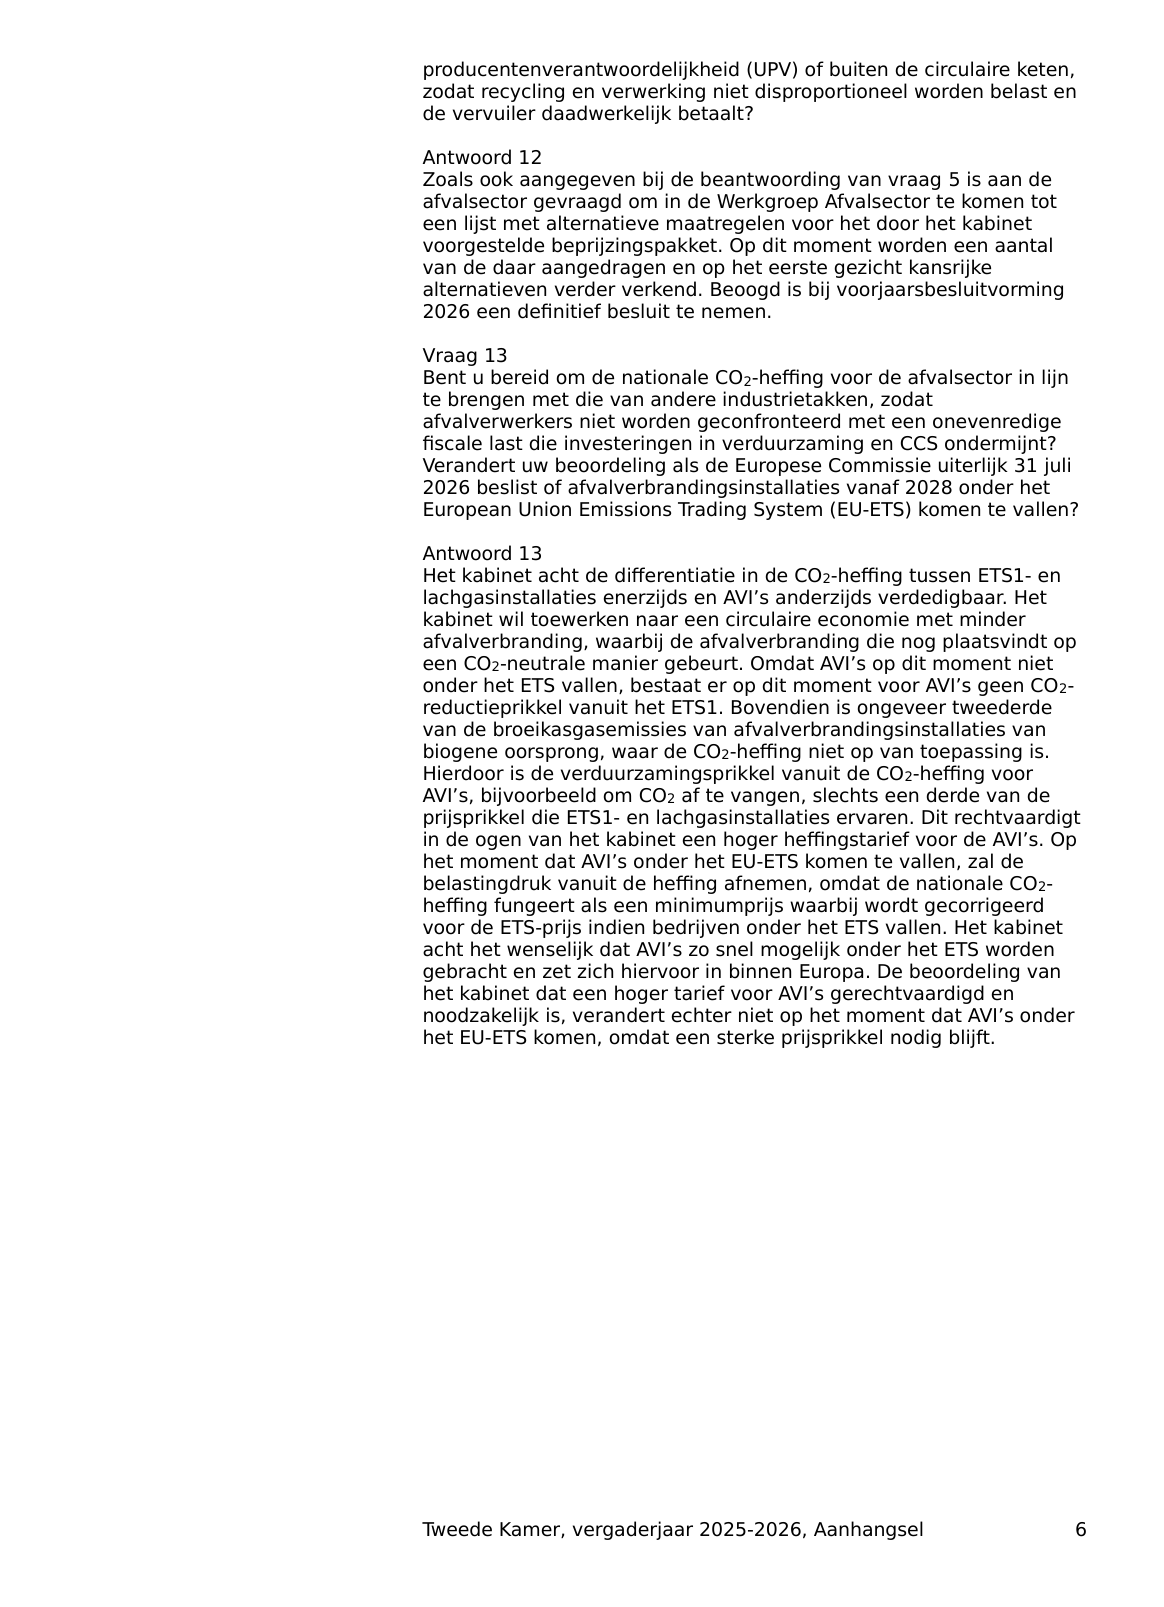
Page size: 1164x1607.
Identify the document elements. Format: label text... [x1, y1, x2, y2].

text Bent u bereid om de nationale CO2-heffing voor de afvalsector in lijn te brengen met die van andere industrietakken, zodat afvalverwerkers niet worden geconfronteerd met een onevenredige fiscale last die investeringen in verduurzaming en CCS ondermijnt? Verandert uw beoordeling als de Europese Commissie uiterlijk 31 juli 2026 beslist of afvalverbrandingsinstallaties vanaf 2028 onder het European Union Emissions Trading System (EU-ETS) komen te vallen? [422, 367, 1087, 521]
text Zoals ook aangegeven bij de beantwoording van vraag 5 is aan de afvalsector gevraagd om in de Werkgroep Afvalsector te komen tot een lijst met alternatieve maatregelen voor het door het kabinet voorgestelde beprijzingspakket. Op dit moment worden een aantal van de daar aangedragen en op het eerste gezicht kansrijke alternatieven verder verkend. Beoogd is bij voorjaarsbesluitvorming 2026 een definitief besluit te nemen. [422, 169, 1087, 323]
text Vraag 13 [422, 345, 1087, 367]
text producentenverantwoordelijkheid (UPV) of buiten de circulaire keten, zodat recycling en verwerking niet disproportioneel worden belast en de vervuiler daadwerkelijk betaalt? [422, 59, 1087, 125]
text Antwoord 13 [422, 543, 1087, 565]
text Antwoord 12 [422, 147, 1087, 169]
text Het kabinet acht de differentiatie in de CO2-heffing tussen ETS1- en lachgasinstallaties enerzijds en AVI’s anderzijds verdedigbaar. Het kabinet wil toewerken naar een circulaire economie met minder afvalverbranding, waarbij de afvalverbranding die nog plaatsvindt op een CO2-neutrale manier gebeurt. Omdat AVI’s op dit moment niet onder het ETS vallen, bestaat er op dit moment voor AVI’s geen CO2-reductieprikkel vanuit het ETS1. Bovendien is ongeveer tweederde van de broeikasgasemissies van afvalverbrandingsinstallaties van biogene oorsprong, waar de CO2-heffing niet op van toepassing is. Hierdoor is de verduurzamingsprikkel vanuit de CO2-heffing voor AVI’s, bijvoorbeeld om CO2 af te vangen, slechts een derde van de prijsprikkel die ETS1- en lachgasinstallaties ervaren. Dit rechtvaardigt in de ogen van het kabinet een hoger heffingstarief voor de AVI’s. Op het moment dat AVI’s onder het EU-ETS komen te vallen, zal de belastingdruk vanuit de heffing afnemen, omdat de nationale CO2-heffing fungeert als een minimumprijs waarbij wordt gecorrigeerd voor de ETS-prijs indien bedrijven onder het ETS vallen. Het kabinet acht het wenselijk dat AVI’s zo snel mogelijk onder het ETS worden gebracht en zet zich hiervoor in binnen Europa. De beoordeling van het kabinet dat een hoger tarief voor AVI’s gerechtvaardigd en noodzakelijk is, verandert echter niet op het moment dat AVI’s onder het EU-ETS komen, omdat een sterke prijsprikkel nodig blijft. [422, 565, 1087, 1049]
